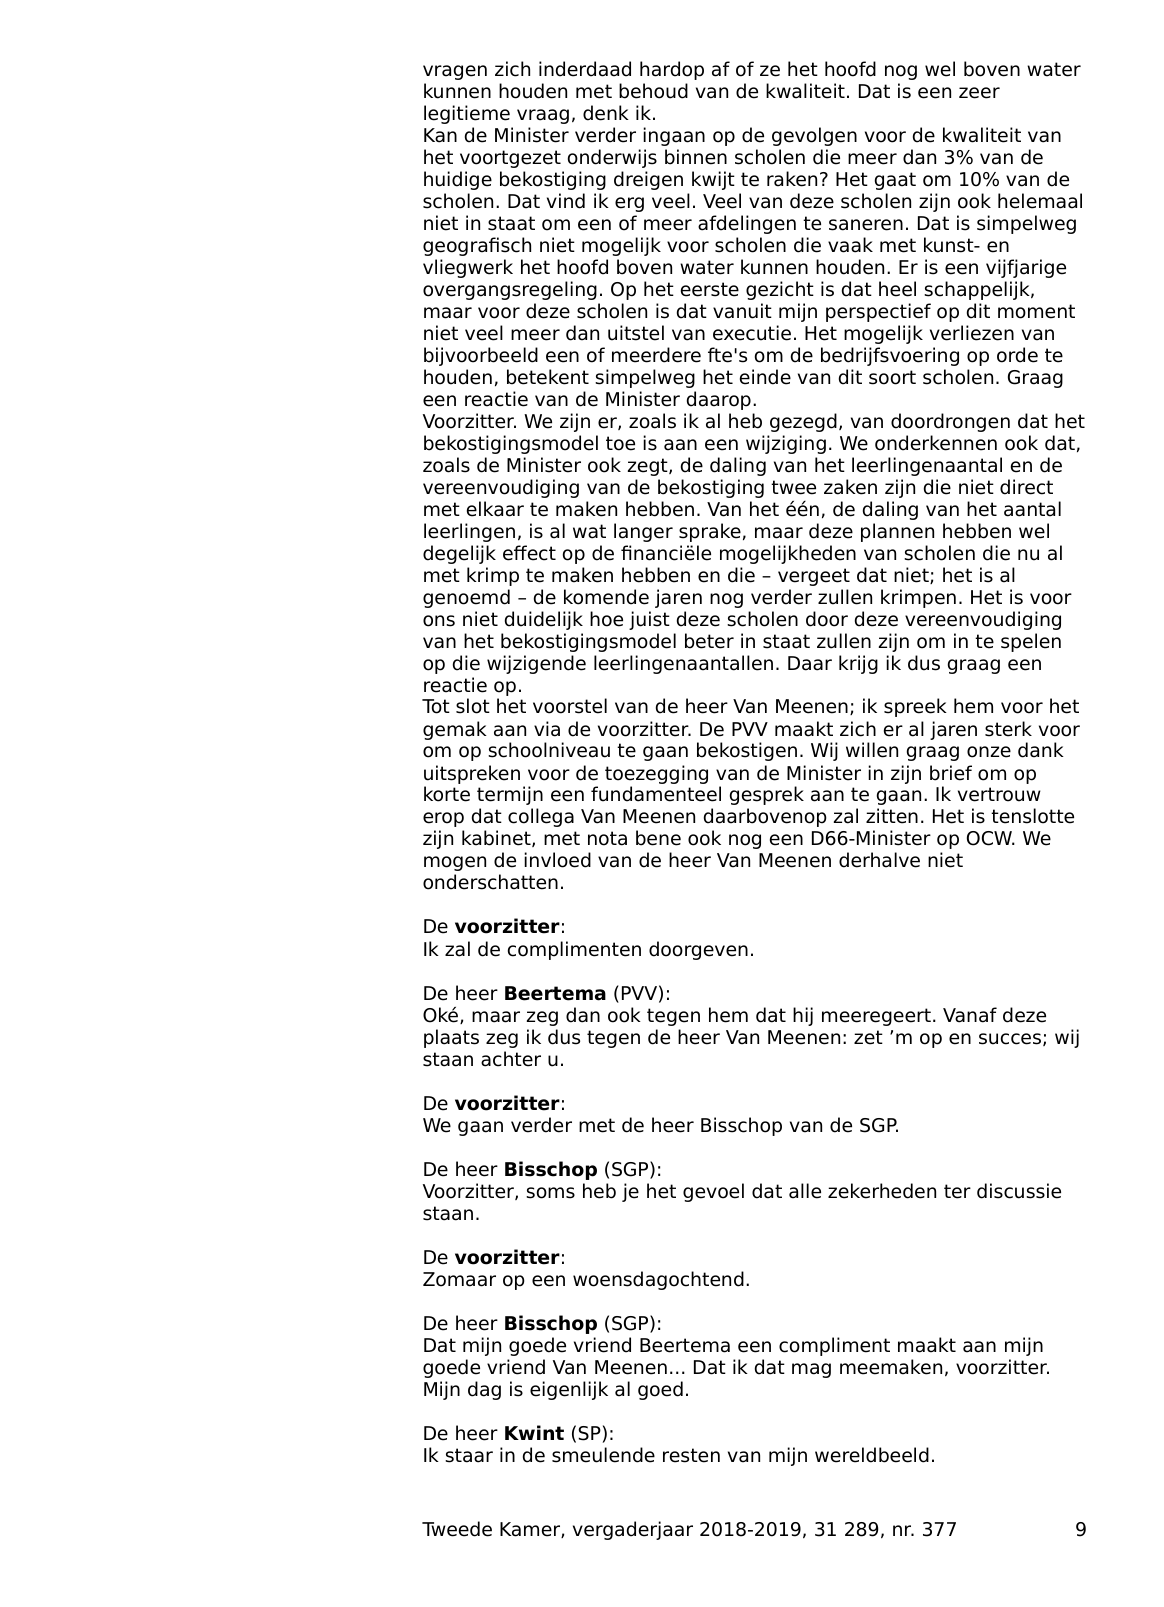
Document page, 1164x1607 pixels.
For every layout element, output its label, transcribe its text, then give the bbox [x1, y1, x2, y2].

text De heer Bisschop (SGP): [422, 1159, 1087, 1181]
text De voorzitter: [422, 1093, 1087, 1115]
text Zomaar op een woensdagochtend. [422, 1269, 1087, 1291]
text Ik zal de complimenten doorgeven. [422, 938, 1087, 960]
text Tot slot het voorstel van de heer Van Meenen; ik spreek hem voor het gemak aan via de voorzitter. De PVV maakt zich er al jaren sterk voor om op schoolniveau te gaan bekostigen. Wij willen graag onze dank uitspreken voor de toezegging van de Minister in zijn brief om op korte termijn een fundamenteel gesprek aan te gaan. Ik vertrouw erop dat collega Van Meenen daarbovenop zal zitten. Het is tenslotte zijn kabinet, met nota bene ook nog een D66-Minister op OCW. We mogen de invloed van de heer Van Meenen derhalve niet onderschatten. [422, 696, 1087, 894]
text Voorzitter, soms heb je het gevoel dat alle zekerheden ter discussie staan. [422, 1181, 1087, 1225]
text De voorzitter: [422, 916, 1087, 938]
text De heer Beertema (PVV): [422, 983, 1087, 1004]
text De heer Bisschop (SGP): [422, 1313, 1087, 1335]
text De voorzitter: [422, 1247, 1087, 1269]
text Ik staar in de smeulende resten van mijn wereldbeeld. [422, 1445, 1087, 1467]
text Oké, maar zeg dan ook tegen hem dat hij meeregeert. Vanaf deze plaats zeg ik dus tegen de heer Van Meenen: zet ’m op en succes; wij staan achter u. [422, 1004, 1087, 1071]
text Kan de Minister verder ingaan op de gevolgen voor de kwaliteit van het voortgezet onderwijs binnen scholen die meer dan 3% van de huidige bekostiging dreigen kwijt te raken? Het gaat om 10% van de scholen. Dat vind ik erg veel. Veel van deze scholen zijn ook helemaal niet in staat om een of meer afdelingen te saneren. Dat is simpelweg geografisch niet mogelijk voor scholen die vaak met kunst- en vliegwerk het hoofd boven water kunnen houden. Er is een vijfjarige overgangsregeling. Op het eerste gezicht is dat heel schappelijk, maar voor deze scholen is dat vanuit mijn perspectief op dit moment niet veel meer dan uitstel van executie. Het mogelijk verliezen van bijvoorbeeld een of meerdere fte's om de bedrijfsvoering op orde te houden, betekent simpelweg het einde van dit soort scholen. Graag een reactie van de Minister daarop. [422, 125, 1087, 411]
text De heer Kwint (SP): [422, 1423, 1087, 1445]
text Voorzitter. We zijn er, zoals ik al heb gezegd, van doordrongen dat het bekostigingsmodel toe is aan een wijziging. We onderkennen ook dat, zoals de Minister ook zegt, de daling van het leerlingenaantal en de vereenvoudiging van de bekostiging twee zaken zijn die niet direct met elkaar te maken hebben. Van het één, de daling van het aantal leerlingen, is al wat langer sprake, maar deze plannen hebben wel degelijk effect op de financiële mogelijkheden van scholen die nu al met krimp te maken hebben en die – vergeet dat niet; het is al genoemd – de komende jaren nog verder zullen krimpen. Het is voor ons niet duidelijk hoe juist deze scholen door deze vereenvoudiging van het bekostigingsmodel beter in staat zullen zijn om in te spelen op die wijzigende leerlingenaantallen. Daar krijg ik dus graag een reactie op. [422, 411, 1087, 696]
text Dat mijn goede vriend Beertema een compliment maakt aan mijn goede vriend Van Meenen... Dat ik dat mag meemaken, voorzitter. Mijn dag is eigenlijk al goed. [422, 1335, 1087, 1401]
text vragen zich inderdaad hardop af of ze het hoofd nog wel boven water kunnen houden met behoud van de kwaliteit. Dat is een zeer legitieme vraag, denk ik. [422, 59, 1087, 125]
text We gaan verder met de heer Bisschop van de SGP. [422, 1115, 1087, 1137]
